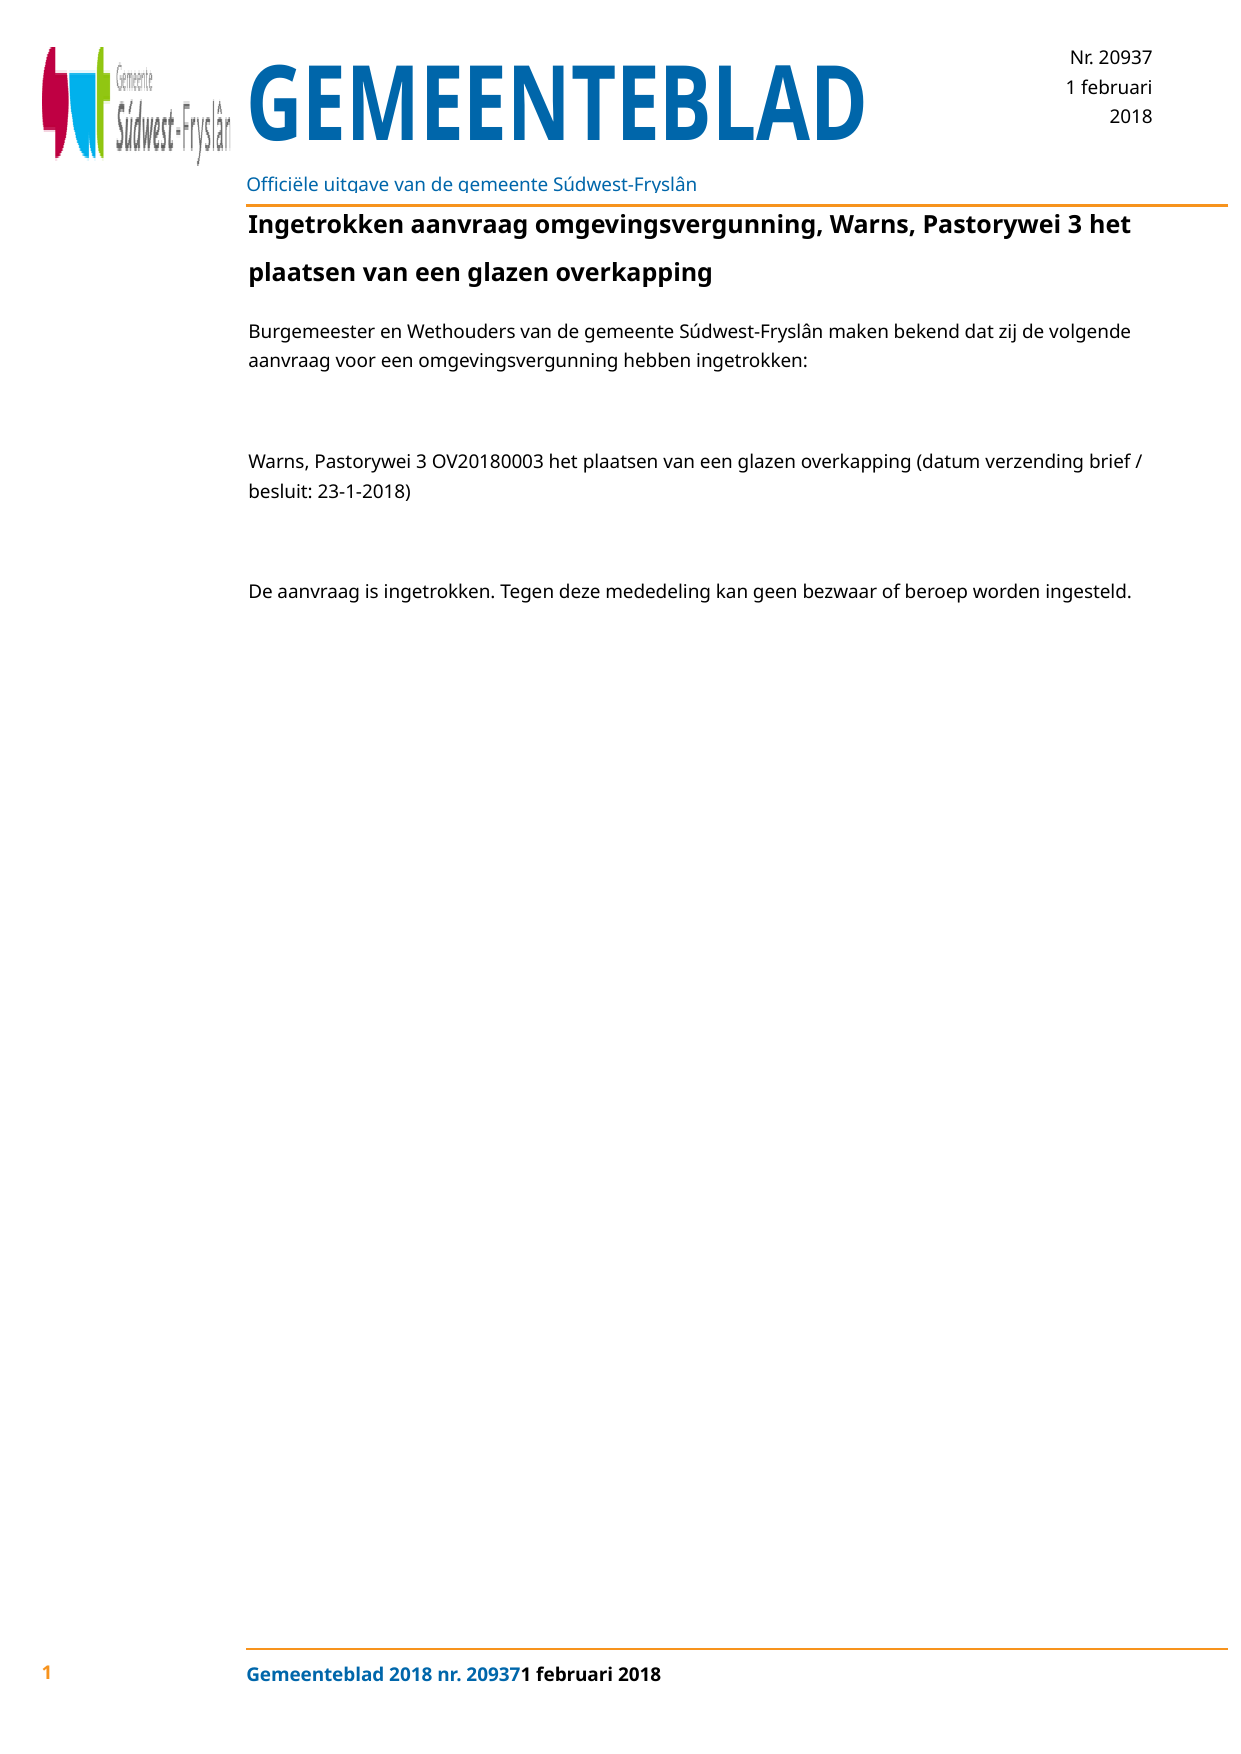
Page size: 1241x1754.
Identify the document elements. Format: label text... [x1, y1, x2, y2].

text Warns, Pastorywei 3 OV20180003 het plaatsen van een glazen overkapping (datum verzending brief / besluit: 23-1-2018) [248, 448, 1152, 504]
text De aanvraag is ingetrokken. Tegen deze mededeling kan geen bezwaar of beroep worden ingesteld. [248, 579, 1152, 604]
text Burgemeester en Wethouders van de gemeente Súdwest-Fryslân maken bekend dat zij de volgende aanvraag voor een omgevingsvergunning hebben ingetrokken: [248, 318, 1152, 373]
picture [41, 47, 231, 172]
text Ingetrokken aanvraag omgevingsvergunning, Warns, Pastorywei 3 het plaatsen van een glazen overkapping [248, 207, 1152, 288]
